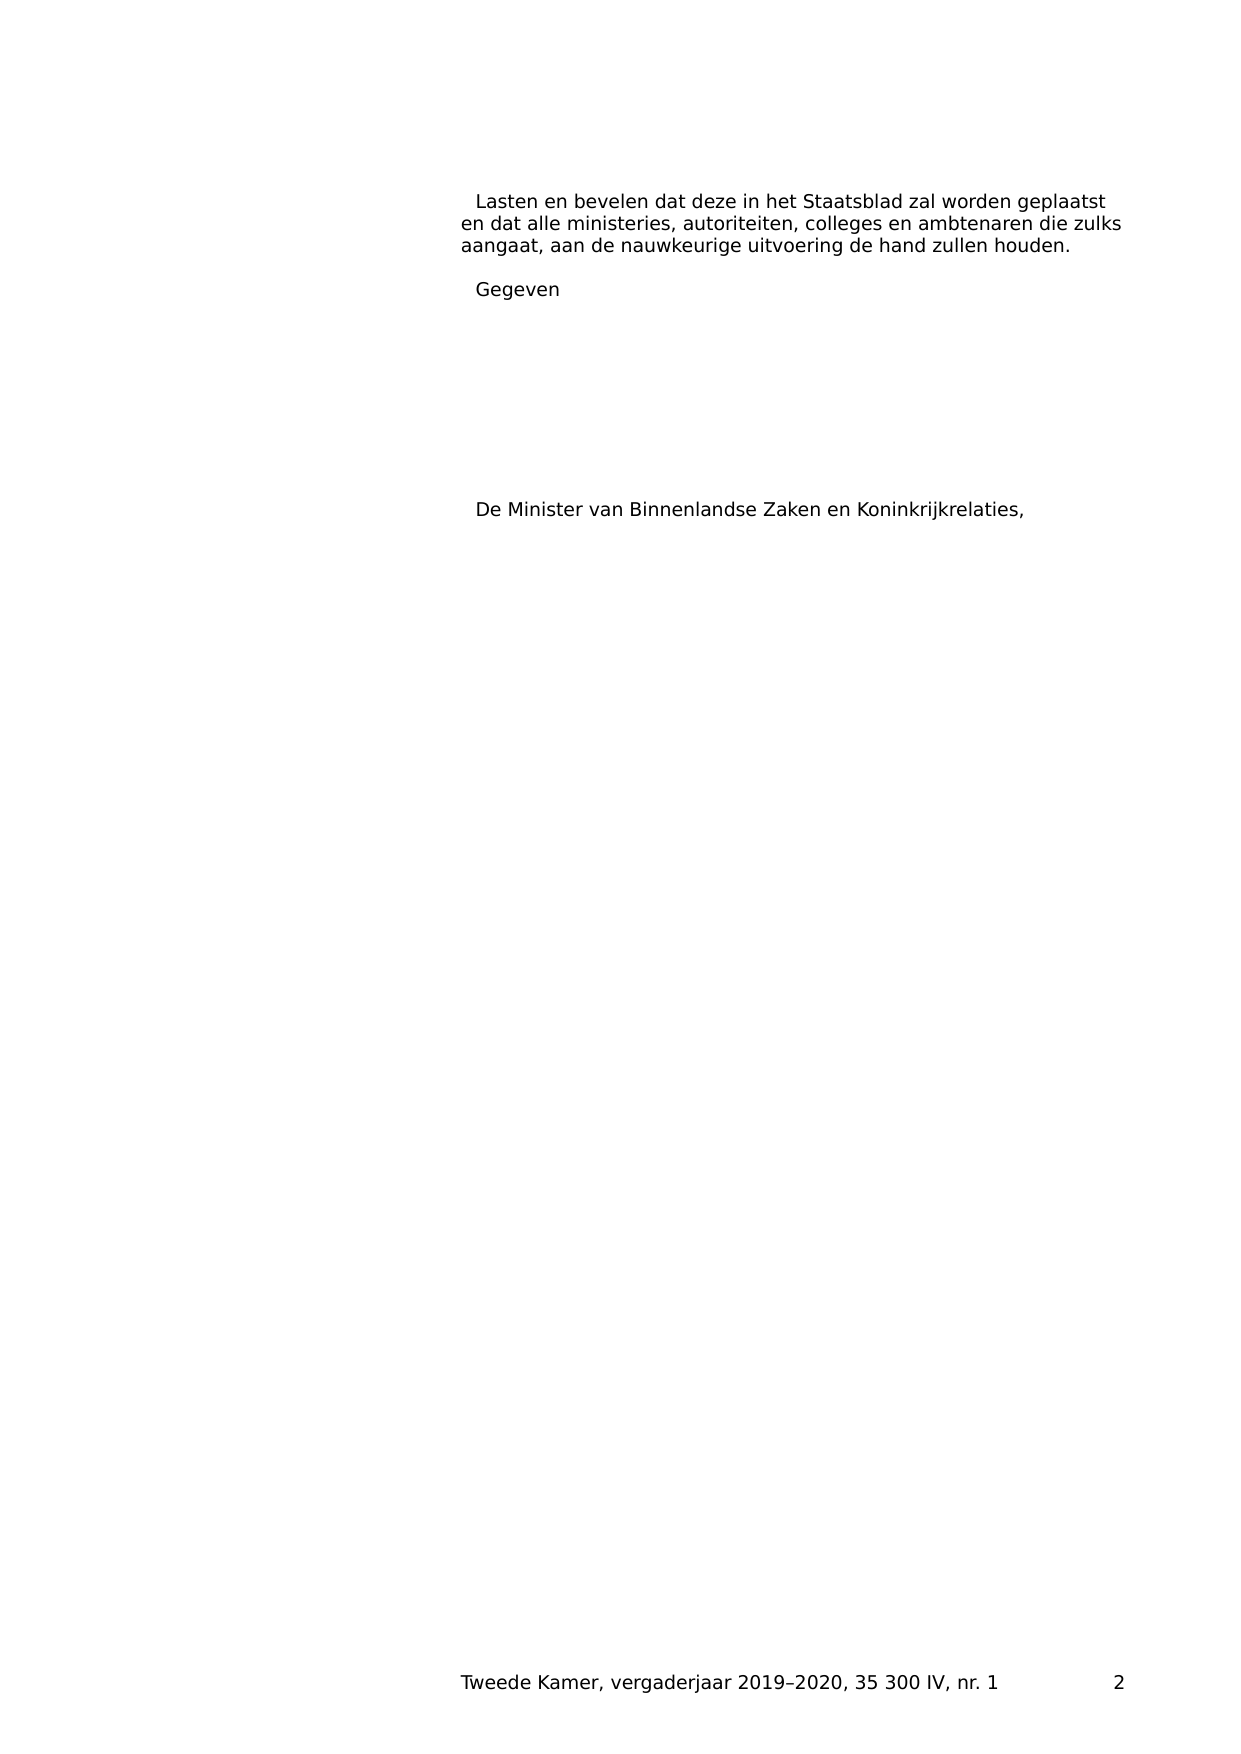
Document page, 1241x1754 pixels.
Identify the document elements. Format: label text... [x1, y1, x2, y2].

text Gegeven [461, 279, 1125, 498]
text De Minister van Binnenlandse Zaken en Koninkrijkrelaties, [461, 498, 1125, 520]
text Lasten en bevelen dat deze in het Staatsblad zal worden geplaatst en dat alle ministeries, autoriteiten, colleges en ambtenaren die zulks aangaat, aan de nauwkeurige uitvoering de hand zullen houden. [461, 191, 1125, 279]
